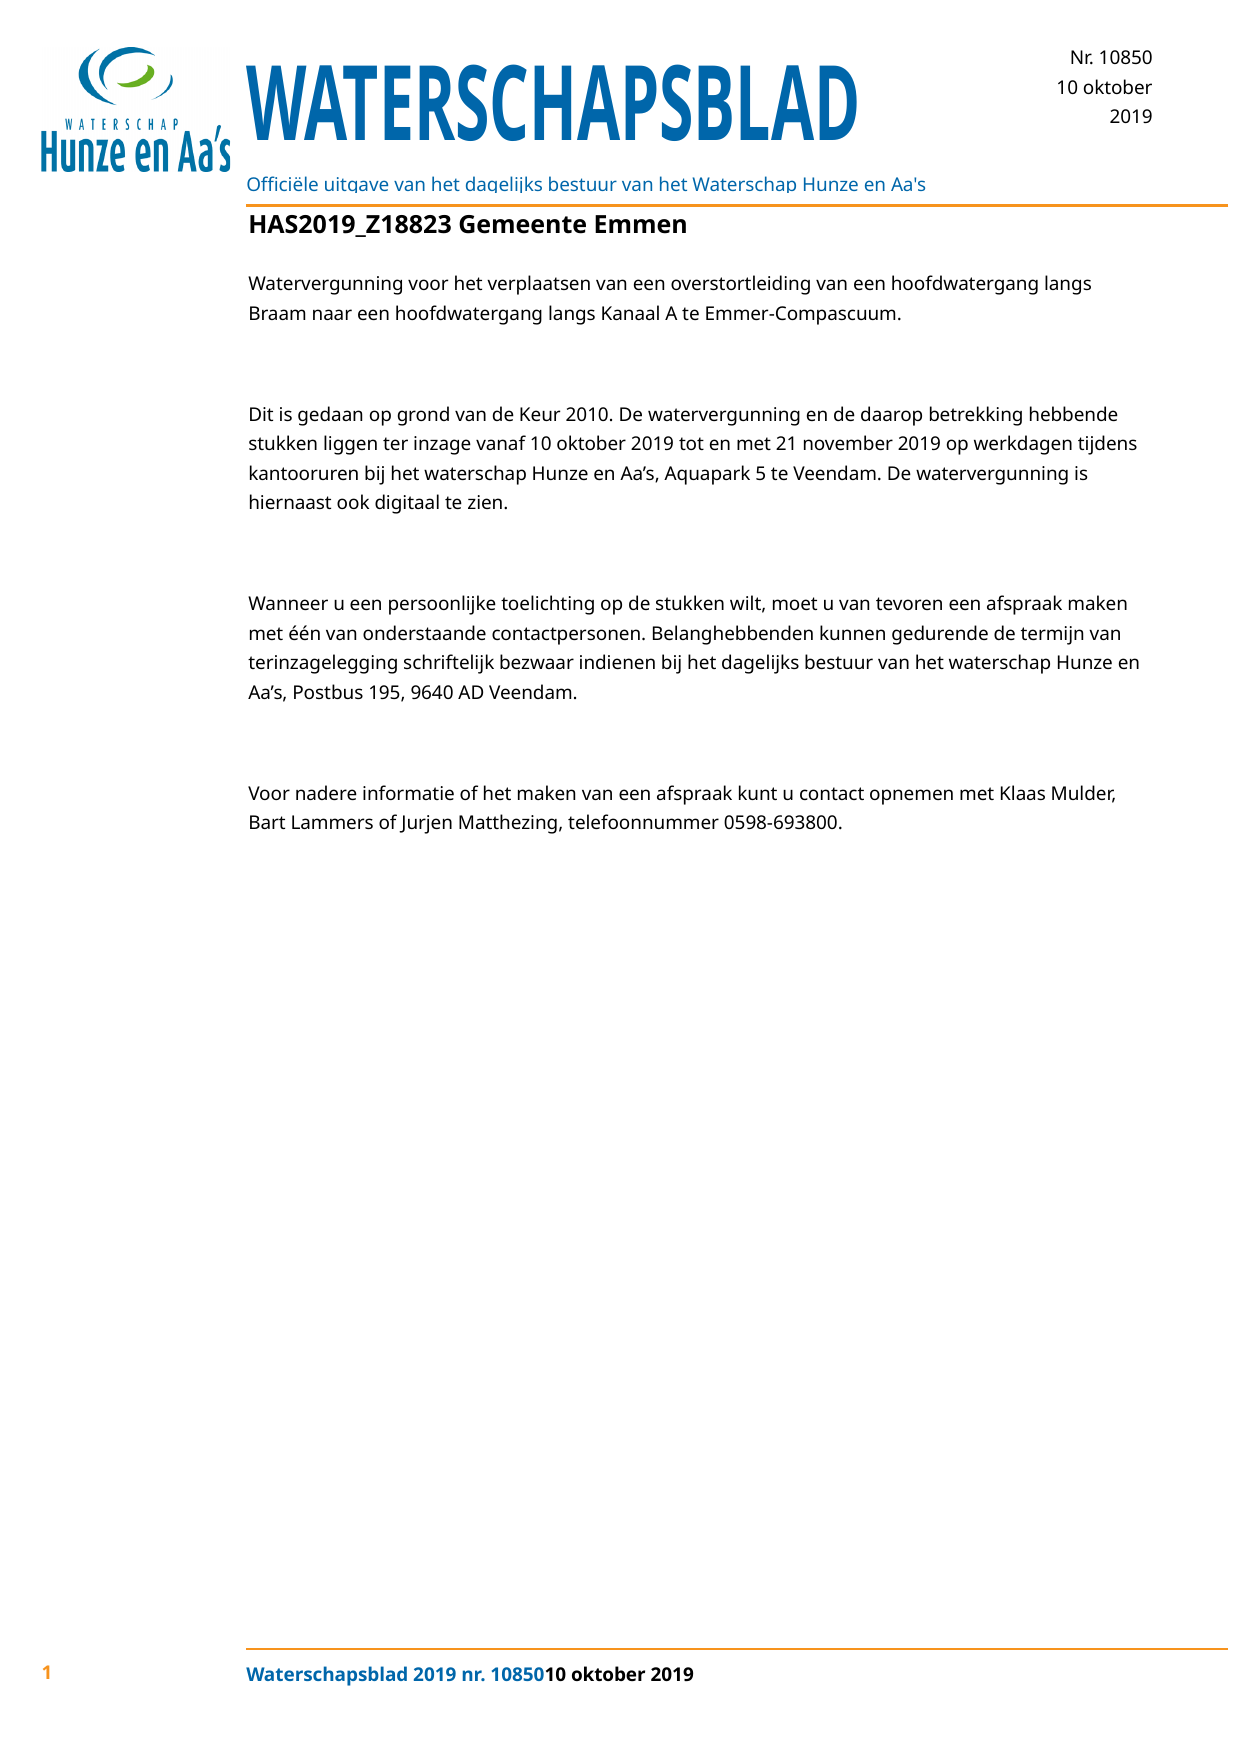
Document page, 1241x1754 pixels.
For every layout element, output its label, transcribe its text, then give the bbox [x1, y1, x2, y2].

text Dit is gedaan op grond van de Keur 2010. De watervergunning en de daarop betrekking hebbende stukken liggen ter inzage vanaf 10 oktober 2019 tot en met 21 november 2019 op werkdagen tijdens kantooruren bij het waterschap Hunze en Aa’s, Aquapark 5 te Veendam. De watervergunning is hiernaast ook digitaal te zien. [248, 401, 1152, 515]
text Wanneer u een persoonlijke toelichting op de stukken wilt, moet u van tevoren een afspraak maken met één van onderstaande contactpersonen. Belanghebbenden kunnen gedurende de termijn van terinzagelegging schriftelijk bezwaar indienen bij het dagelijks bestuur van het waterschap Hunze en Aa’s, Postbus 195, 9640 AD Veendam. [248, 590, 1152, 705]
picture [41, 47, 231, 172]
picture [226, 145, 231, 156]
text HAS2019_Z18823 Gemeente Emmen [248, 207, 1152, 241]
text Watervergunning voor het verplaatsen van een overstortleiding van een hoofdwatergang langs Braam naar een hoofdwatergang langs Kanaal A te Emmer-Compascuum. [248, 270, 1152, 326]
picture [47, 154, 51, 172]
text Voor nadere informatie of het maken van een afspraak kunt u contact opnemen met Klaas Mulder, Bart Lammers of Jurjen Matthezing, telefoonnummer 0598-693800. [248, 780, 1152, 835]
picture [183, 163, 191, 172]
